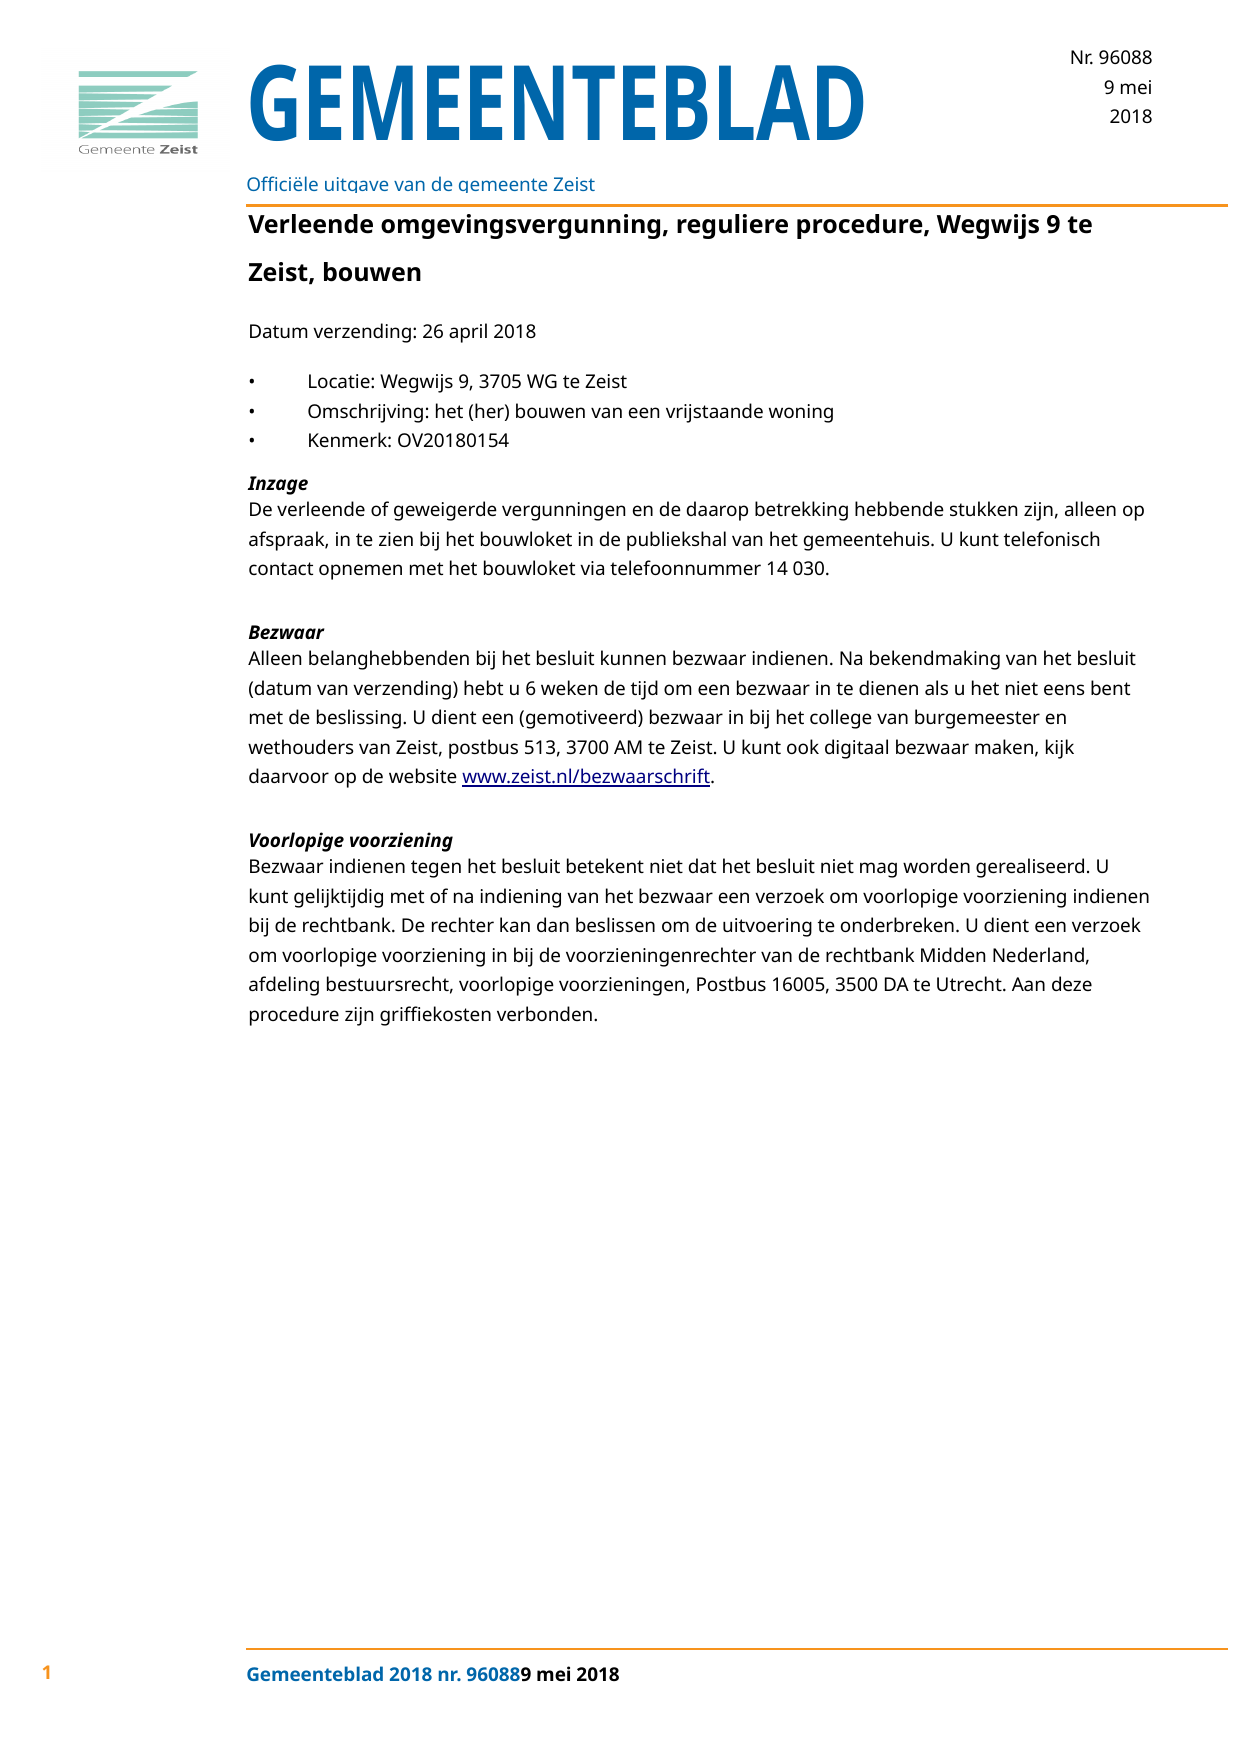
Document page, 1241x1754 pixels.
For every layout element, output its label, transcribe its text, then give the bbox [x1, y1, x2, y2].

text Bezwaar indienen tegen het besluit betekent niet dat het besluit niet mag worden gerealiseerd. U kunt gelijktijdig met of na indiening van het bezwaar een verzoek om voorlopige voorziening indienen bij de rechtbank. De rechter kan dan beslissen om de uitvoering te onderbreken. U dient een verzoek om voorlopige voorziening in bij de voorzieningenrechter van de rechtbank Midden Nederland, afdeling bestuursrecht, voorlopige voorzieningen, Postbus 16005, 3500 DA te Utrecht. Aan deze procedure zijn griffiekosten verbonden. [248, 853, 1152, 1027]
list Locatie: Wegwijs 9, 3705 WG te Zeist [248, 368, 1152, 394]
text Bezwaar [248, 619, 1152, 645]
text Verleende omgevingsvergunning, reguliere procedure, Wegwijs 9 te Zeist, bouwen [248, 207, 1152, 288]
text De verleende of geweigerde vergunningen en de daarop betrekking hebbende stukken zijn, alleen op afspraak, in te zien bij het bouwloket in de publiekshal van het gemeentehuis. U kunt telefonisch contact opnemen met het bouwloket via telefoonnummer 14 030. [248, 496, 1152, 581]
text Inzage [248, 471, 1152, 496]
list Kenmerk: OV20180154 [248, 427, 1152, 453]
text Datum verzending: 26 april 2018 [248, 318, 1152, 344]
text Voorlopige voorziening [248, 827, 1152, 853]
picture [41, 47, 231, 172]
text Alleen belanghebbenden bij het besluit kunnen bezwaar indienen. Na bekendmaking van het besluit (datum van verzending) hebt u 6 weken de tijd om een bezwaar in te dienen als u het niet eens bent met de beslissing. U dient een (gemotiveerd) bezwaar in bij het college van burgemeester en wethouders van Zeist, postbus 513, 3700 AM te Zeist. U kunt ook digitaal bezwaar maken, kijk daarvoor op de website www.zeist.nl/bezwaarschrift. [248, 645, 1152, 789]
list Omschrijving: het (her) bouwen van een vrijstaande woning [248, 398, 1152, 424]
